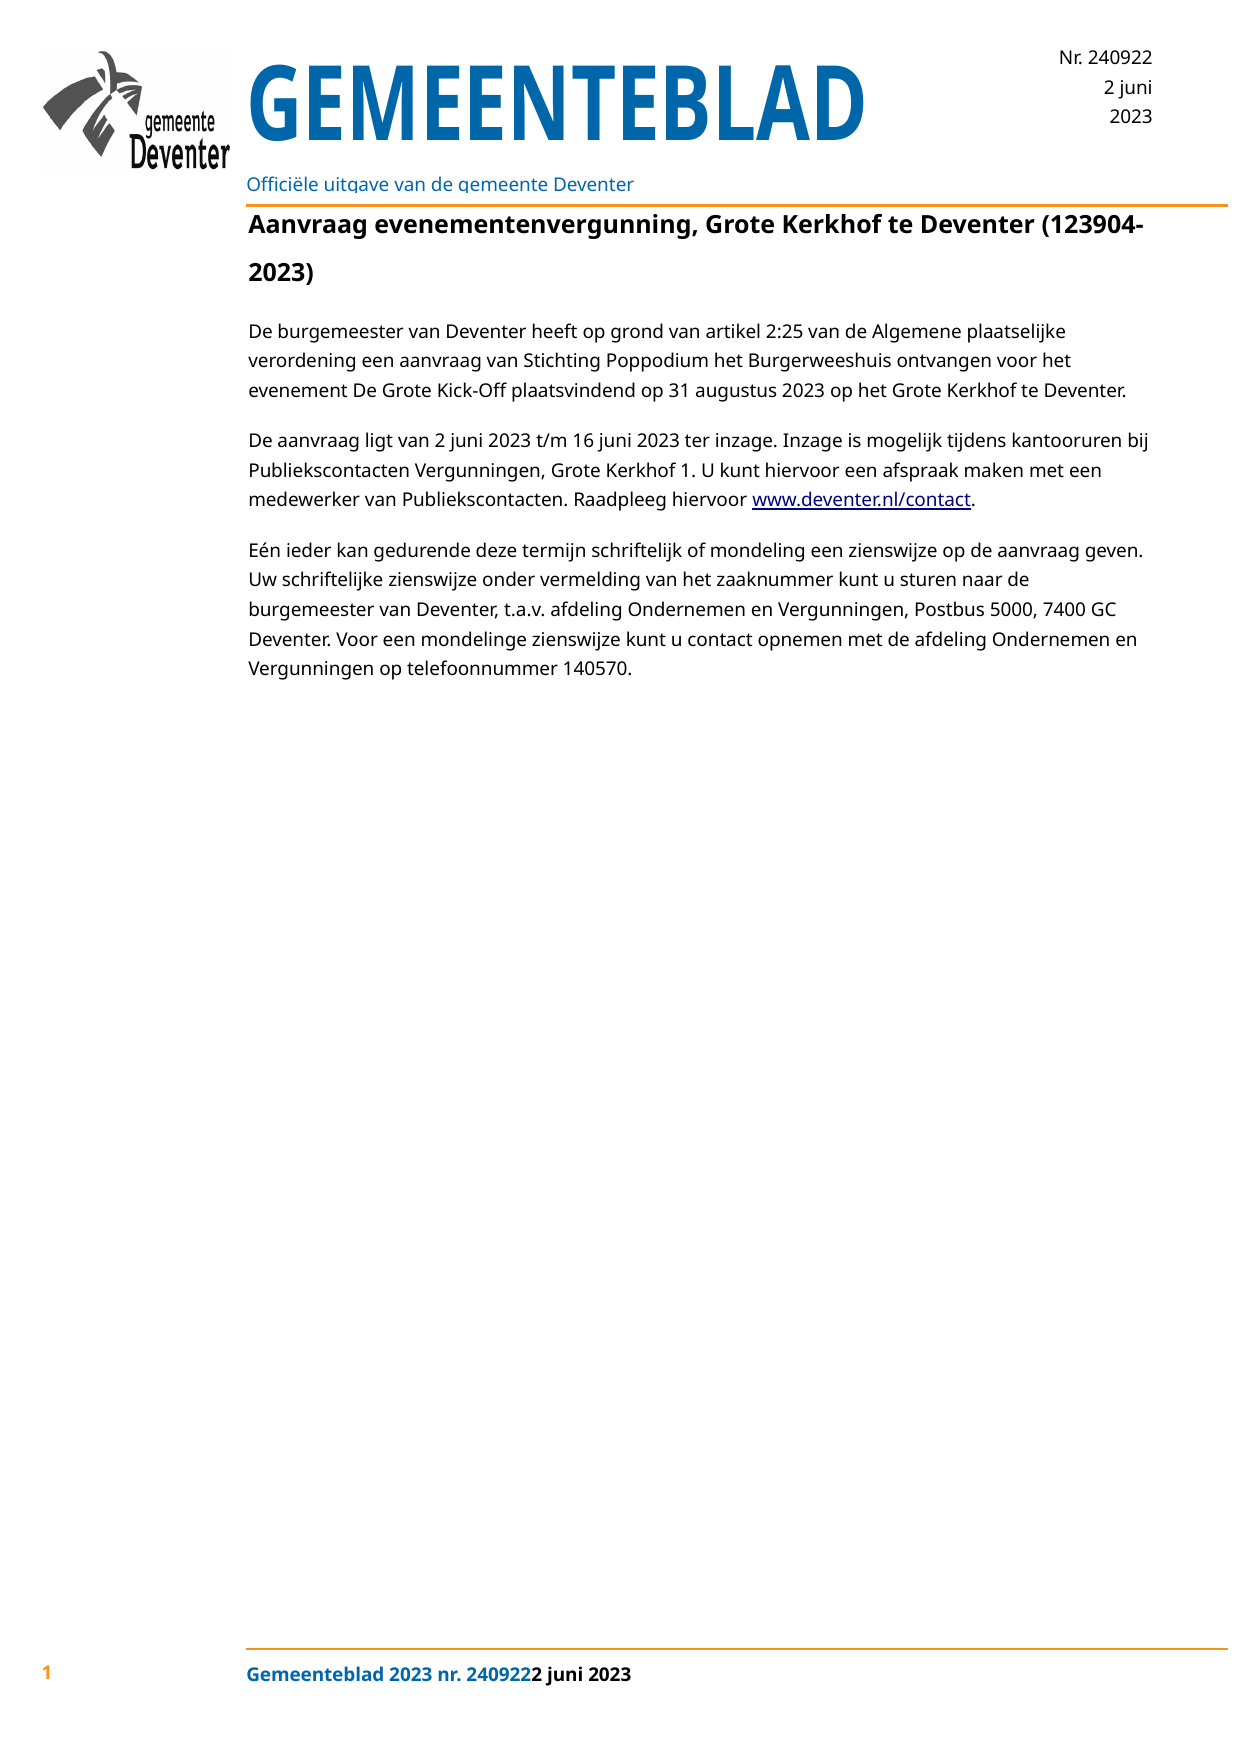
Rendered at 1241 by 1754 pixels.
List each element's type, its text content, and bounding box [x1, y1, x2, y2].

text De aanvraag ligt van 2 juni 2023 t/m 16 juni 2023 ter inzage. Inzage is mogelijk tijdens kantooruren bij Publiekscontacten Vergunningen, Grote Kerkhof 1. U kunt hiervoor een afspraak maken met een medewerker van Publiekscontacten. Raadpleeg hiervoor www.deventer.nl/contact. [248, 427, 1152, 512]
picture [41, 47, 231, 172]
text Aanvraag evenementenvergunning, Grote Kerkhof te Deventer (123904-2023) [248, 207, 1152, 288]
text Eén ieder kan gedurende deze termijn schriftelijk of mondeling een zienswijze op de aanvraag geven. Uw schriftelijke zienswijze onder vermelding van het zaaknummer kunt u sturen naar de burgemeester van Deventer, t.a.v. afdeling Ondernemen en Vergunningen, Postbus 5000, 7400 GC Deventer. Voor een mondelinge zienswijze kunt u contact opnemen met de afdeling Ondernemen en Vergunningen op telefoonnummer 140570. [248, 537, 1152, 681]
text De burgemeester van Deventer heeft op grond van artikel 2:25 van de Algemene plaatselijke verordening een aanvraag van Stichting Poppodium het Burgerweeshuis ontvangen voor het evenement De Grote Kick-Off plaatsvindend op 31 augustus 2023 op het Grote Kerkhof te Deventer. [248, 318, 1152, 403]
